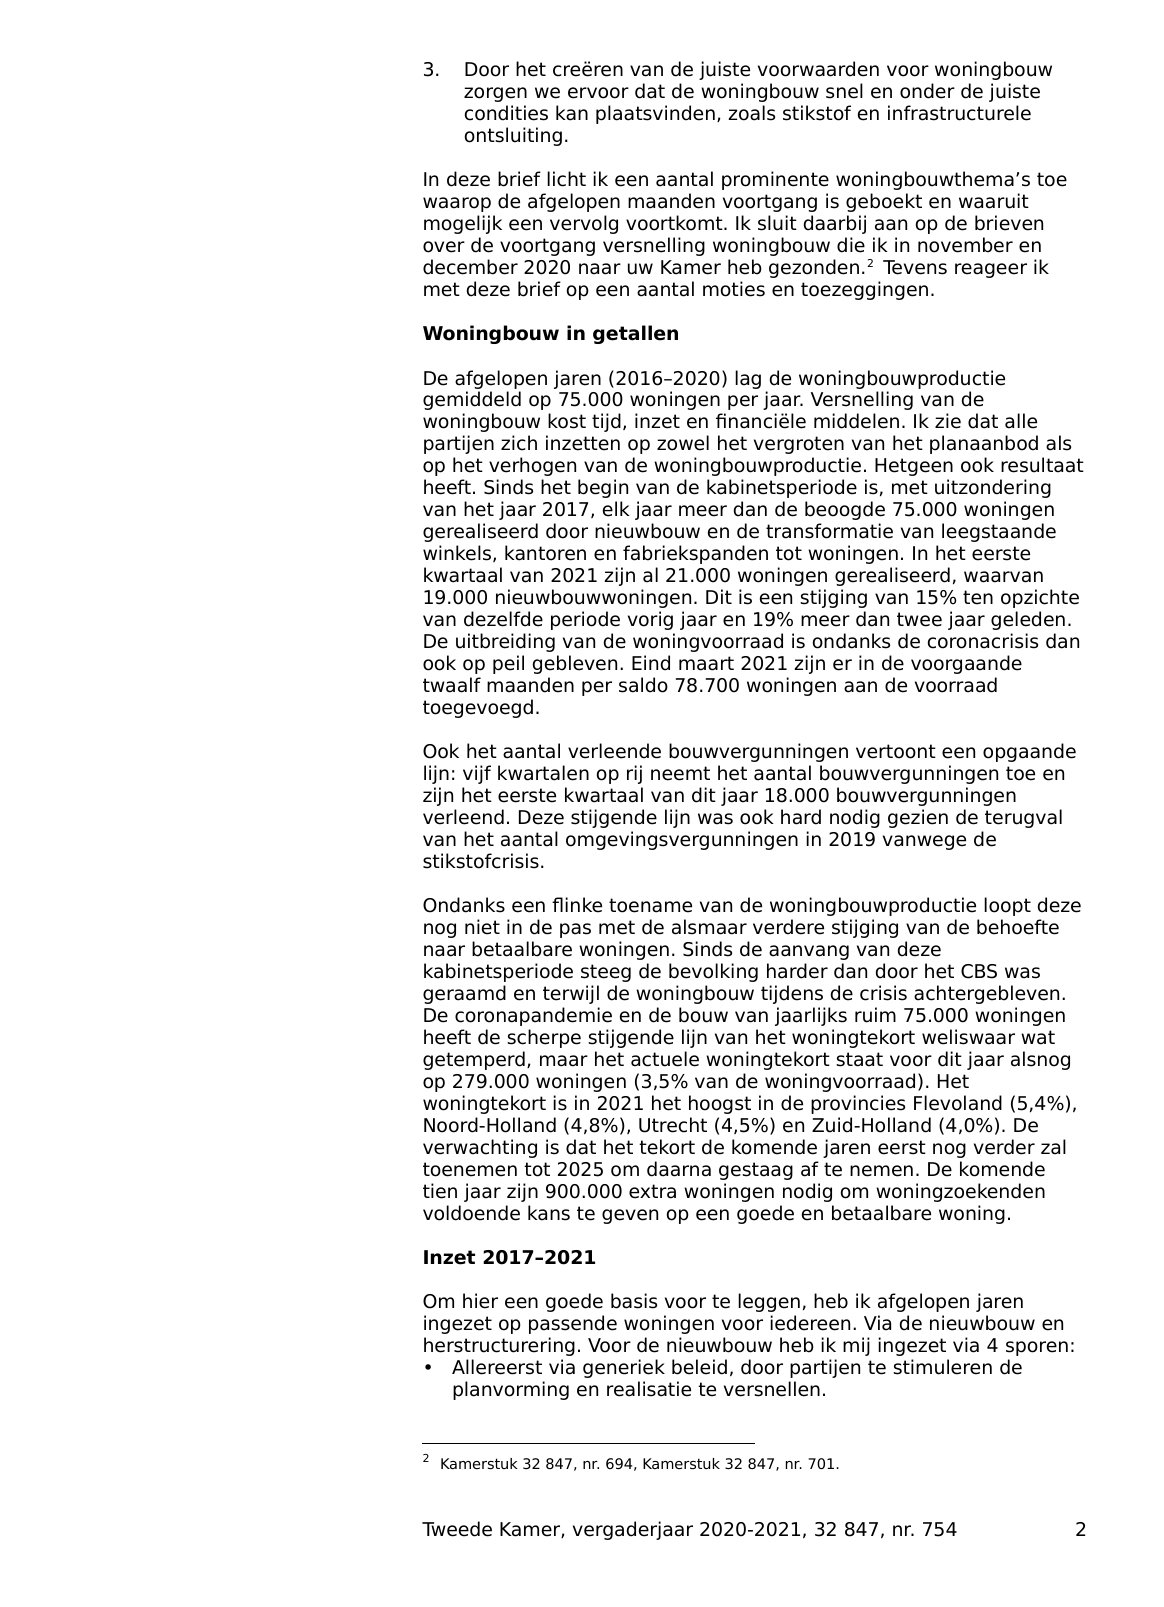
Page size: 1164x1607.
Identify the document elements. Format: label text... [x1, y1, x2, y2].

subtitle Inzet 2017–2021 [422, 1247, 1087, 1269]
text In deze brief licht ik een aantal prominente woningbouwthema’s toe waarop de afgelopen maanden voortgang is geboekt en waaruit mogelijk een vervolg voortkomt. Ik sluit daarbij aan op de brieven over de voortgang versnelling woningbouw die ik in november en december 2020 naar uw Kamer heb gezonden. Tevens reageer ik met deze brief op een aantal moties en toezeggingen. [422, 169, 1087, 301]
text Ook het aantal verleende bouwvergunningen vertoont een opgaande lijn: vijf kwartalen op rij neemt het aantal bouwvergunningen toe en zijn het eerste kwartaal van dit jaar 18.000 bouwvergunningen verleend. Deze stijgende lijn was ook hard nodig gezien de terugval van het aantal omgevingsvergunningen in 2019 vanwege de stikstofcrisis. [422, 741, 1087, 873]
text Om hier een goede basis voor te leggen, heb ik afgelopen jaren ingezet op passende woningen voor iedereen. Via de nieuwbouw en herstructurering. Voor de nieuwbouw heb ik mij ingezet via 4 sporen: [422, 1291, 1087, 1357]
subtitle Woningbouw in getallen [422, 323, 1087, 345]
text • Allereerst via generiek beleid, door partijen te stimuleren de planvorming en realisatie te versnellen. [422, 1357, 1087, 1401]
text Kamerstuk 32 847, nr. 694, Kamerstuk 32 847, nr. 701. [422, 1452, 1087, 1474]
text Ondanks een flinke toename van de woningbouwproductie loopt deze nog niet in de pas met de alsmaar verdere stijging van de behoefte naar betaalbare woningen. Sinds de aanvang van deze kabinetsperiode steeg de bevolking harder dan door het CBS was geraamd en terwijl de woningbouw tijdens de crisis achtergebleven. De coronapandemie en de bouw van jaarlijks ruim 75.000 woningen heeft de scherpe stijgende lijn van het woningtekort weliswaar wat getemperd, maar het actuele woningtekort staat voor dit jaar alsnog op 279.000 woningen (3,5% van de woningvoorraad). Het woningtekort is in 2021 het hoogst in de provincies Flevoland (5,4%), Noord-Holland (4,8%), Utrecht (4,5%) en Zuid-Holland (4,0%). De verwachting is dat het tekort de komende jaren eerst nog verder zal toenemen tot 2025 om daarna gestaag af te nemen. De komende tien jaar zijn 900.000 extra woningen nodig om woningzoekenden voldoende kans te geven op een goede en betaalbare woning. [422, 895, 1087, 1225]
text De afgelopen jaren (2016–2020) lag de woningbouwproductie gemiddeld op 75.000 woningen per jaar. Versnelling van de woningbouw kost tijd, inzet en financiële middelen. Ik zie dat alle partijen zich inzetten op zowel het vergroten van het planaanbod als op het verhogen van de woningbouwproductie. Hetgeen ook resultaat heeft. Sinds het begin van de kabinetsperiode is, met uitzondering van het jaar 2017, elk jaar meer dan de beoogde 75.000 woningen gerealiseerd door nieuwbouw en de transformatie van leegstaande winkels, kantoren en fabriekspanden tot woningen. In het eerste kwartaal van 2021 zijn al 21.000 woningen gerealiseerd, waarvan 19.000 nieuwbouwwoningen. Dit is een stijging van 15% ten opzichte van dezelfde periode vorig jaar en 19% meer dan twee jaar geleden. De uitbreiding van de woningvoorraad is ondanks de coronacrisis dan ook op peil gebleven. Eind maart 2021 zijn er in de voorgaande twaalf maanden per saldo 78.700 woningen aan de voorraad toegevoegd. [422, 367, 1087, 719]
text 3. Door het creëren van de juiste voorwaarden voor woningbouw zorgen we ervoor dat de woningbouw snel en onder de juiste condities kan plaatsvinden, zoals stikstof en infrastructurele ontsluiting. [422, 59, 1087, 147]
